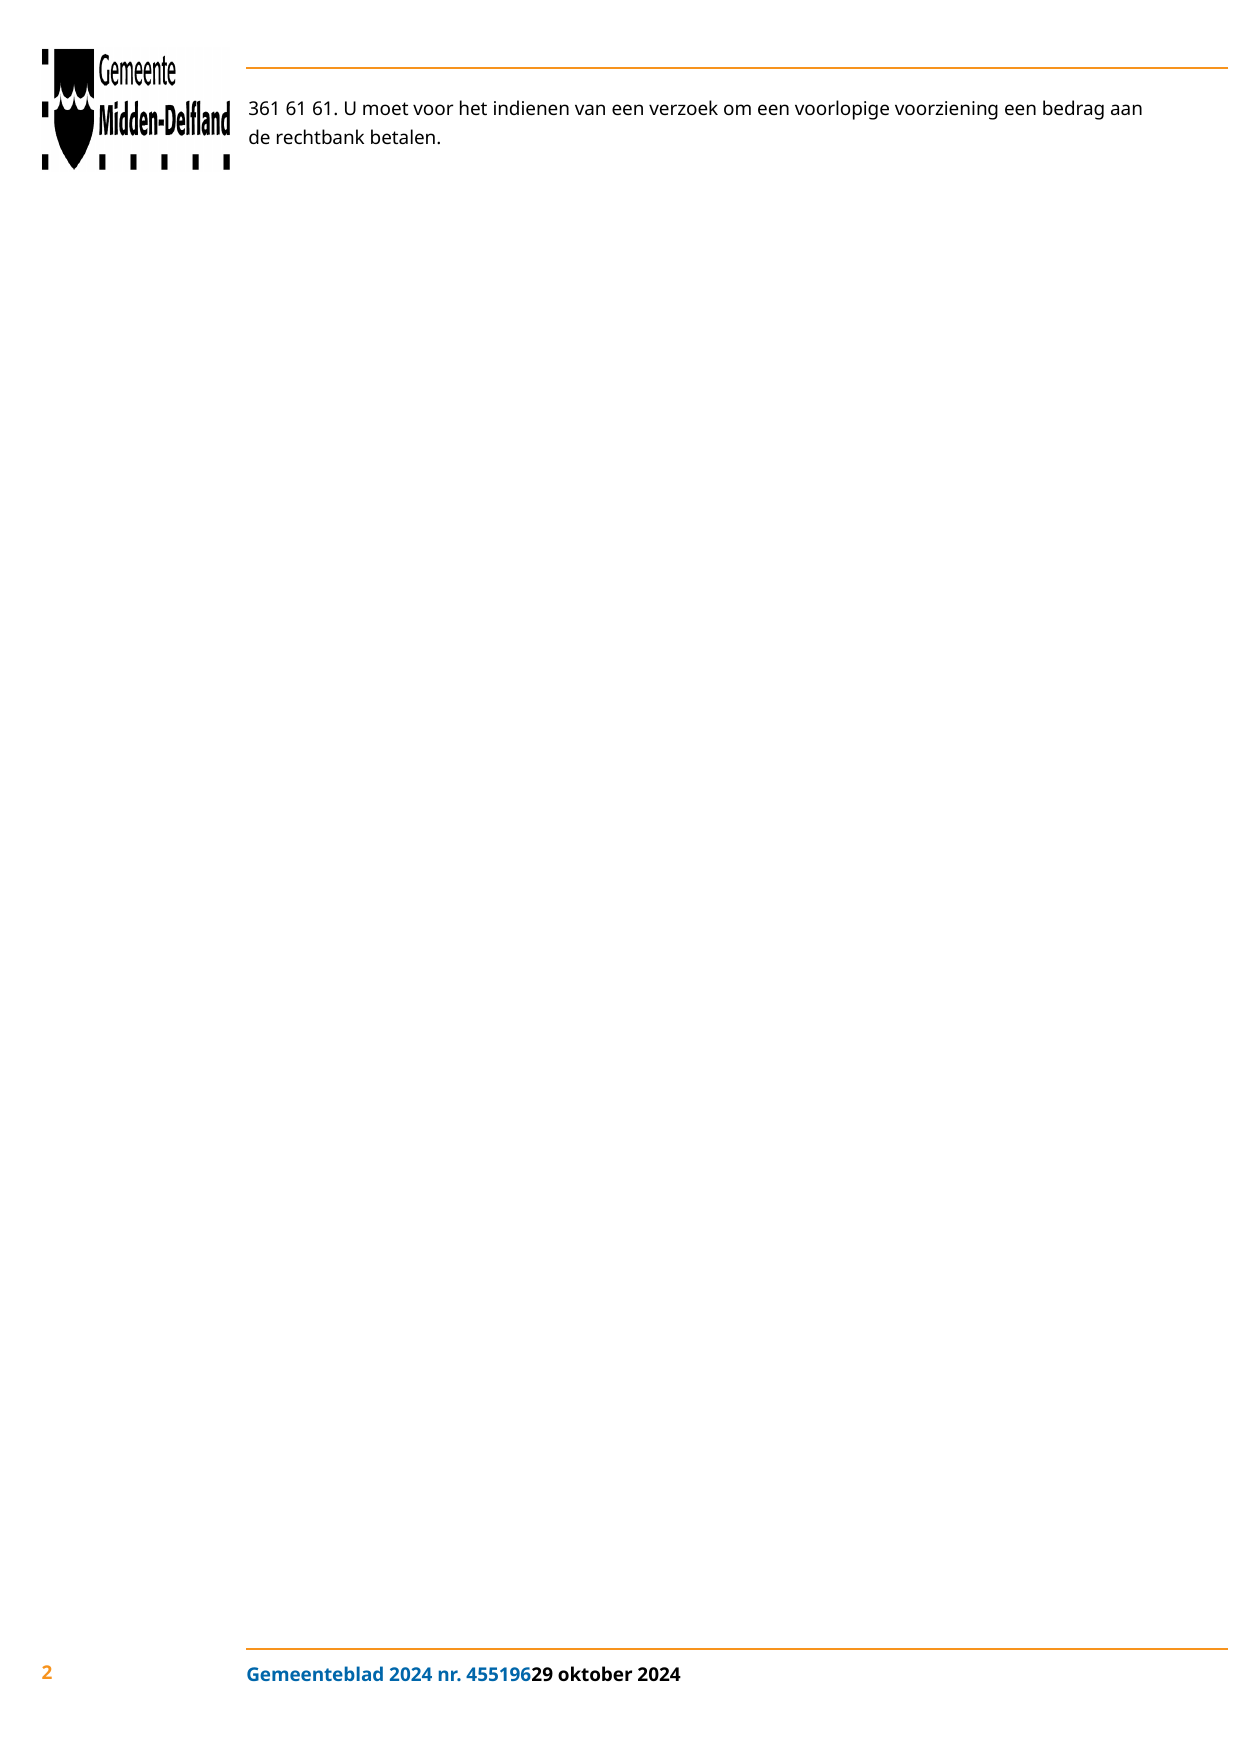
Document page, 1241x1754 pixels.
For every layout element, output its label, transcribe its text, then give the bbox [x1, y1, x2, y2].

text - 361 61 61. U moet voor het indienen van een verzoek om een voorlopige voorziening een bedrag aan de rechtbank betalen. [248, 95, 1152, 150]
picture [41, 47, 231, 172]
